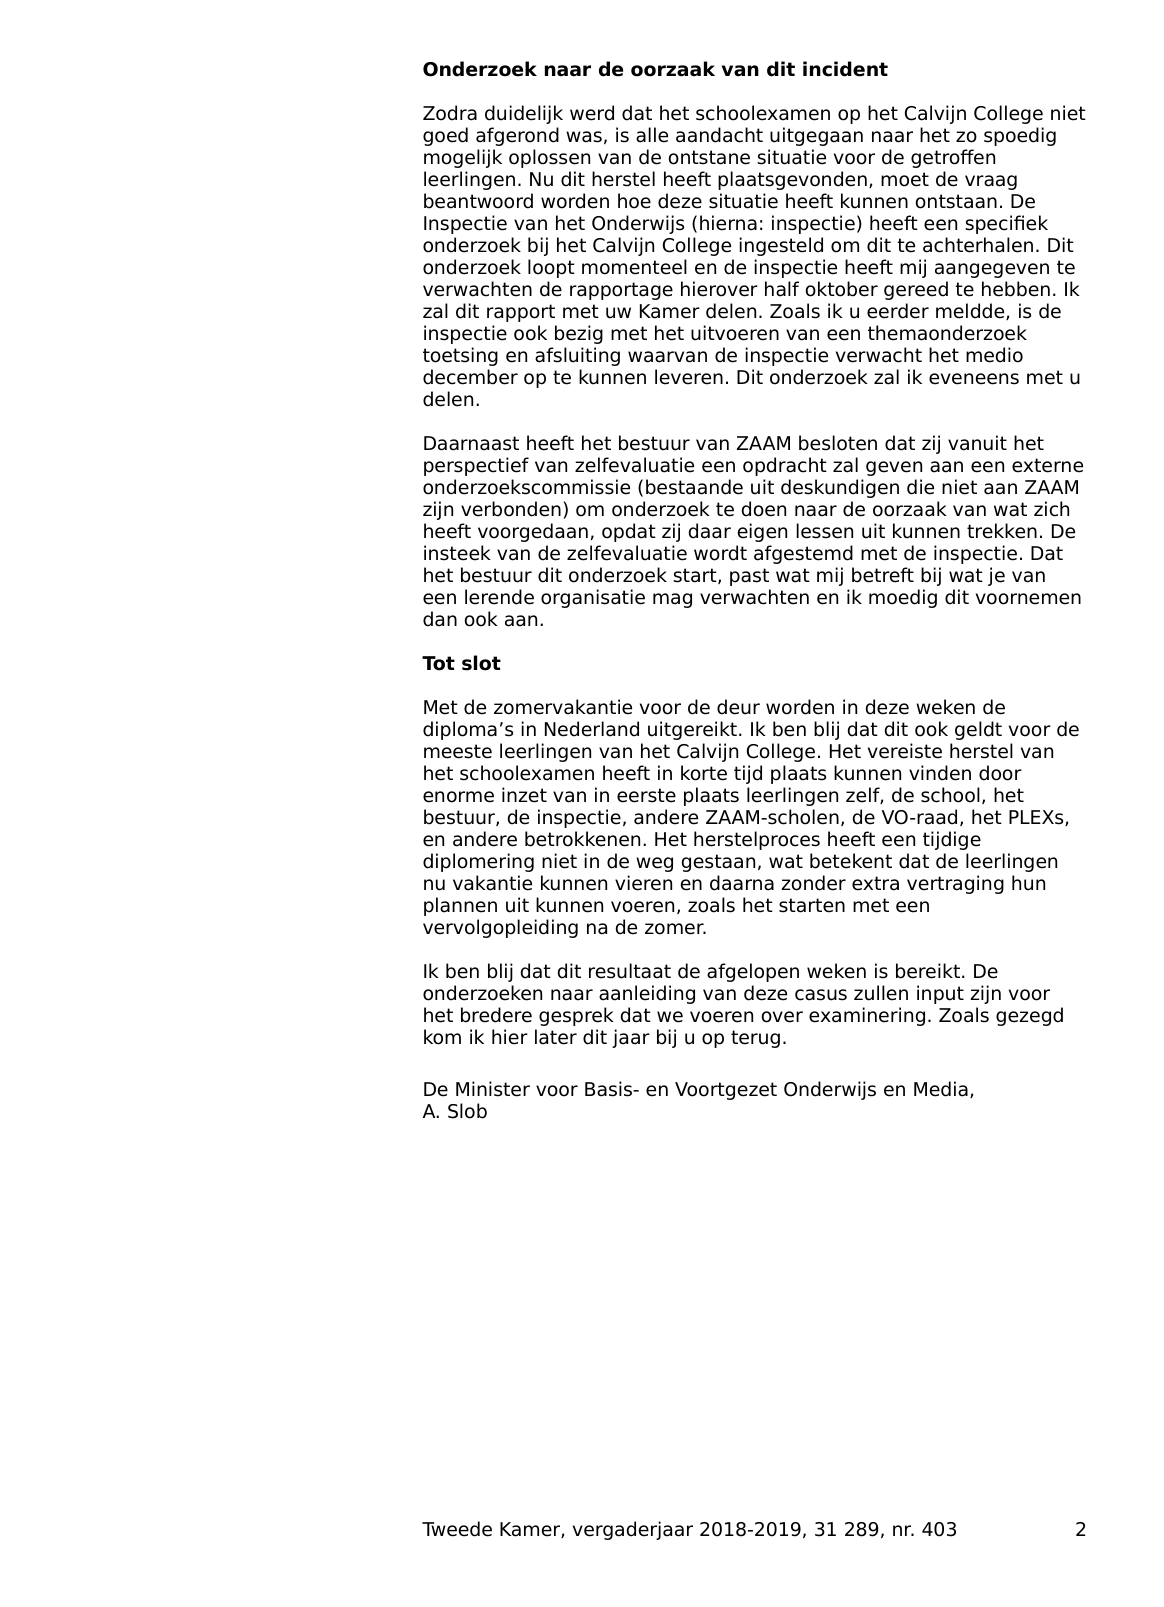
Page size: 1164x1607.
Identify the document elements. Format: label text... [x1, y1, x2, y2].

text Ik ben blij dat dit resultaat de afgelopen weken is bereikt. De onderzoeken naar aanleiding van deze casus zullen input zijn voor het bredere gesprek dat we voeren over examinering. Zoals gezegd kom ik hier later dit jaar bij u op terug. [422, 961, 1087, 1049]
subtitle Tot slot [422, 653, 1087, 675]
text Daarnaast heeft het bestuur van ZAAM besloten dat zij vanuit het perspectief van zelfevaluatie een opdracht zal geven aan een externe onderzoekscommissie (bestaande uit deskundigen die niet aan ZAAM zijn verbonden) om onderzoek te doen naar de oorzaak van wat zich heeft voorgedaan, opdat zij daar eigen lessen uit kunnen trekken. De insteek van de zelfevaluatie wordt afgestemd met de inspectie. Dat het bestuur dit onderzoek start, past wat mij betreft bij wat je van een lerende organisatie mag verwachten en ik moedig dit voornemen dan ook aan. [422, 433, 1087, 631]
text De Minister voor Basis- en Voortgezet Onderwijs en Media, A. Slob [422, 1079, 1087, 1123]
subtitle Onderzoek naar de oorzaak van dit incident [422, 59, 1087, 81]
text Zodra duidelijk werd dat het schoolexamen op het Calvijn College niet goed afgerond was, is alle aandacht uitgegaan naar het zo spoedig mogelijk oplossen van de ontstane situatie voor de getroffen leerlingen. Nu dit herstel heeft plaatsgevonden, moet de vraag beantwoord worden hoe deze situatie heeft kunnen ontstaan. De Inspectie van het Onderwijs (hierna: inspectie) heeft een specifiek onderzoek bij het Calvijn College ingesteld om dit te achterhalen. Dit onderzoek loopt momenteel en de inspectie heeft mij aangegeven te verwachten de rapportage hierover half oktober gereed te hebben. Ik zal dit rapport met uw Kamer delen. Zoals ik u eerder meldde, is de inspectie ook bezig met het uitvoeren van een themaonderzoek toetsing en afsluiting waarvan de inspectie verwacht het medio december op te kunnen leveren. Dit onderzoek zal ik eveneens met u delen. [422, 103, 1087, 411]
text Met de zomervakantie voor de deur worden in deze weken de diploma’s in Nederland uitgereikt. Ik ben blij dat dit ook geldt voor de meeste leerlingen van het Calvijn College. Het vereiste herstel van het schoolexamen heeft in korte tijd plaats kunnen vinden door enorme inzet van in eerste plaats leerlingen zelf, de school, het bestuur, de inspectie, andere ZAAM-scholen, de VO-raad, het PLEXs, en andere betrokkenen. Het herstelproces heeft een tijdige diplomering niet in de weg gestaan, wat betekent dat de leerlingen nu vakantie kunnen vieren en daarna zonder extra vertraging hun plannen uit kunnen voeren, zoals het starten met een vervolgopleiding na de zomer. [422, 697, 1087, 939]
